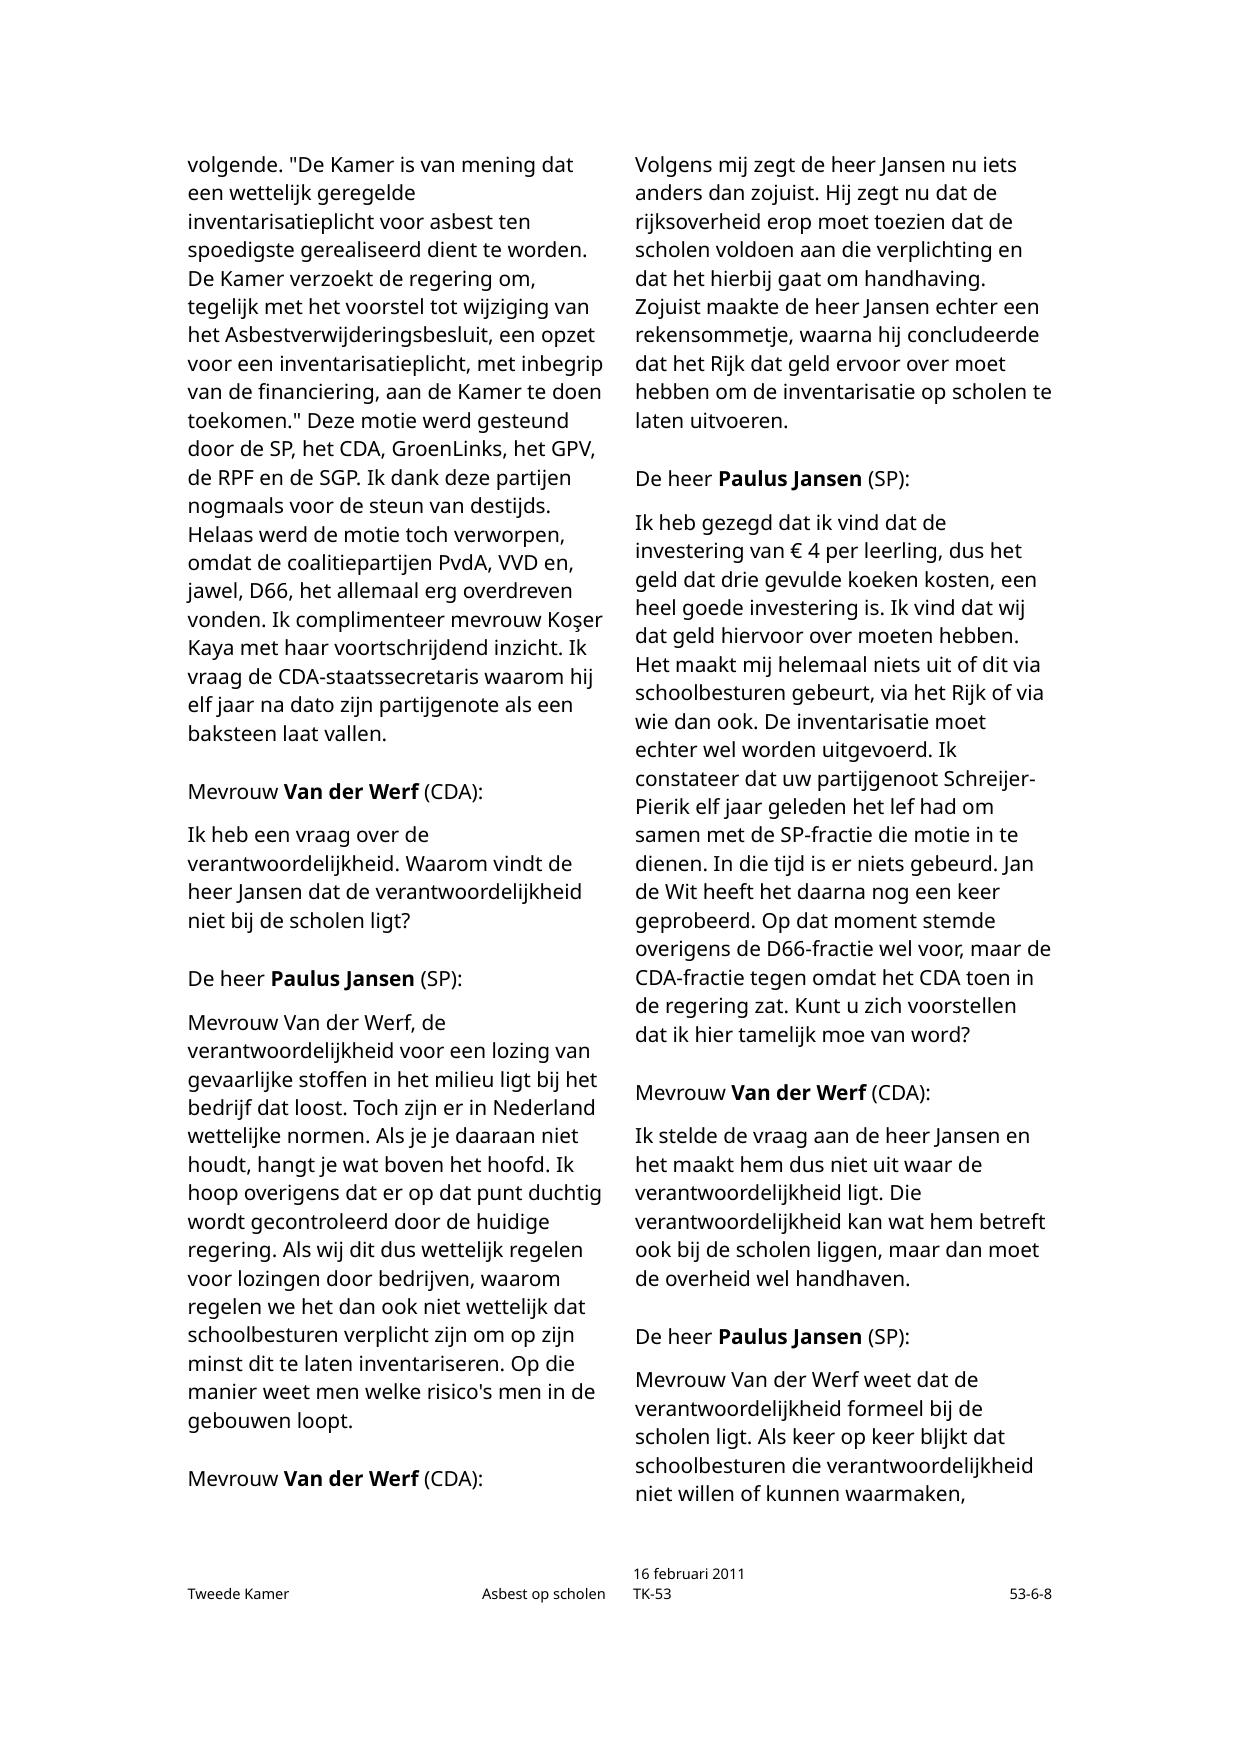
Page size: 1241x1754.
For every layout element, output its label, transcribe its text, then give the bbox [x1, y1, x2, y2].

text Mevrouw Van der Werf, de verantwoordelijkheid voor een lozing van gevaarlijke stoffen in het milieu ligt bij het bedrijf dat loost. Toch zijn er in Nederland wettelijke normen. Als je je daaraan niet houdt, hangt je wat boven het hoofd. Ik hoop overigens dat er op dat punt duchtig wordt gecontroleerd door de huidige regering. Als wij dit dus wettelijk regelen voor lozingen door bedrijven, waarom regelen we het dan ook niet wettelijk dat schoolbesturen verplicht zijn om op zijn minst dit te laten inventariseren. Op die manier weet men welke risico's men in de gebouwen loopt. [187, 1008, 605, 1434]
text Mevrouw Van der Werf (CDA): [187, 777, 605, 806]
text De heer Paulus Jansen (SP): [187, 964, 605, 993]
text Mevrouw Van der Werf weet dat de verantwoordelijkheid formeel bij de scholen ligt. Als keer op keer blijkt dat schoolbesturen die verantwoordelijkheid niet willen of kunnen waarmaken, [635, 1366, 1053, 1508]
text Mevrouw Van der Werf (CDA): [635, 1078, 1053, 1107]
text Ik heb een vraag over de verantwoordelijkheid. Waarom vindt de heer Jansen dat de verantwoordelijkheid niet bij de scholen ligt? [187, 821, 605, 934]
text De heer Paulus Jansen (SP): [635, 1322, 1053, 1351]
text Volgens mij zegt de heer Jansen nu iets anders dan zojuist. Hij zegt nu dat de rijksoverheid erop moet toezien dat de scholen voldoen aan die verplichting en dat het hierbij gaat om handhaving. Zojuist maakte de heer Jansen echter een rekensommetje, waarna hij concludeerde dat het Rijk dat geld ervoor over moet hebben om de inventarisatie op scholen te laten uitvoeren. [635, 150, 1053, 434]
text Ik heb gezegd dat ik vind dat de investering van € 4 per leerling, dus het geld dat drie gevulde koeken kosten, een heel goede investering is. Ik vind dat wij dat geld hiervoor over moeten hebben. Het maakt mij helemaal niets uit of dit via schoolbesturen gebeurt, via het Rijk of via wie dan ook. De inventarisatie moet echter wel worden uitgevoerd. Ik constateer dat uw partijgenoot Schreijer-Pierik elf jaar geleden het lef had om samen met de SP-fractie die motie in te dienen. In die tijd is er niets gebeurd. Jan de Wit heeft het daarna nog een keer geprobeerd. Op dat moment stemde overigens de D66-fractie wel voor, maar de CDA-fractie tegen omdat het CDA toen in de regering zat. Kunt u zich voorstellen dat ik hier tamelijk moe van word? [635, 508, 1053, 1048]
text Ik stelde de vraag aan de heer Jansen en het maakt hem dus niet uit waar de verantwoordelijkheid ligt. Die verantwoordelijkheid kan wat hem betreft ook bij de scholen liggen, maar dan moet de overheid wel handhaven. [635, 1122, 1053, 1292]
text Mevrouw Van der Werf (CDA): [187, 1464, 605, 1493]
text De heer Paulus Jansen (SP): [635, 464, 1053, 493]
text volgende. "De Kamer is van mening dat een wettelijk geregelde inventarisatieplicht voor asbest ten spoedigste gerealiseerd dient te worden. De Kamer verzoekt de regering om, tegelijk met het voorstel tot wijziging van het Asbestverwijderingsbesluit, een opzet voor een inventarisatieplicht, met inbegrip van de financiering, aan de Kamer te doen toekomen." Deze motie werd gesteund door de SP, het CDA, GroenLinks, het GPV, de RPF en de SGP. Ik dank deze partijen nogmaals voor de steun van destijds. Helaas werd de motie toch verworpen, omdat de coalitiepartijen PvdA, VVD en, jawel, D66, het allemaal erg overdreven vonden. Ik complimenteer mevrouw Koşer Kaya met haar voortschrijdend inzicht. Ik vraag de CDA-staatssecretaris waarom hij elf jaar na dato zijn partijgenote als een baksteen laat vallen. [187, 150, 605, 747]
